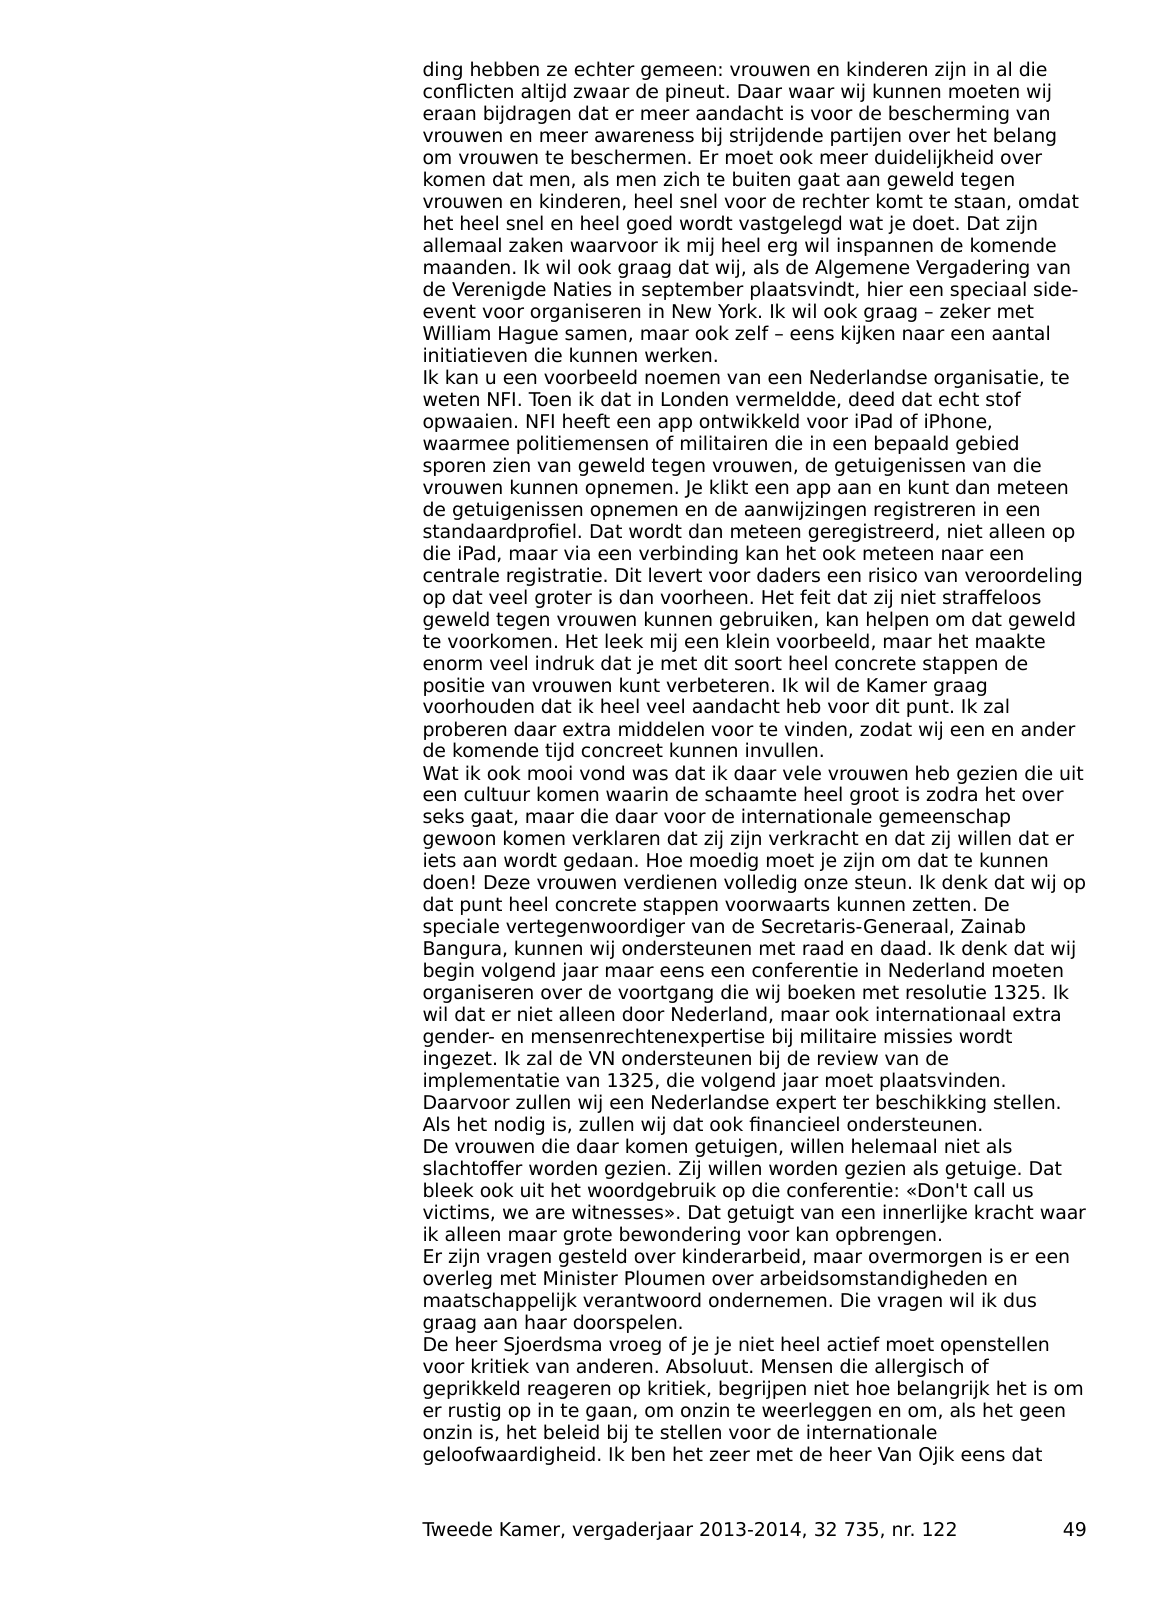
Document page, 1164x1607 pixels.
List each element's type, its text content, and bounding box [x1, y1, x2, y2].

text ding hebben ze echter gemeen: vrouwen en kinderen zijn in al die conflicten altijd zwaar de pineut. Daar waar wij kunnen moeten wij eraan bijdragen dat er meer aandacht is voor de bescherming van vrouwen en meer awareness bij strijdende partijen over het belang om vrouwen te beschermen. Er moet ook meer duidelijkheid over komen dat men, als men zich te buiten gaat aan geweld tegen vrouwen en kinderen, heel snel voor de rechter komt te staan, omdat het heel snel en heel goed wordt vastgelegd wat je doet. Dat zijn allemaal zaken waarvoor ik mij heel erg wil inspannen de komende maanden. Ik wil ook graag dat wij, als de Algemene Vergadering van de Verenigde Naties in september plaatsvindt, hier een speciaal side-event voor organiseren in New York. Ik wil ook graag – zeker met William Hague samen, maar ook zelf – eens kijken naar een aantal initiatieven die kunnen werken. [422, 59, 1087, 367]
text De heer Sjoerdsma vroeg of je je niet heel actief moet openstellen voor kritiek van anderen. Absoluut. Mensen die allergisch of geprikkeld reageren op kritiek, begrijpen niet hoe belangrijk het is om er rustig op in te gaan, om onzin te weerleggen en om, als het geen onzin is, het beleid bij te stellen voor de internationale geloofwaardigheid. Ik ben het zeer met de heer Van Ojik eens dat [422, 1334, 1087, 1466]
text Er zijn vragen gesteld over kinderarbeid, maar overmorgen is er een overleg met Minister Ploumen over arbeidsomstandigheden en maatschappelijk verantwoord ondernemen. Die vragen wil ik dus graag aan haar doorspelen. [422, 1246, 1087, 1334]
text Ik kan u een voorbeeld noemen van een Nederlandse organisatie, te weten NFI. Toen ik dat in Londen vermeldde, deed dat echt stof opwaaien. NFI heeft een app ontwikkeld voor iPad of iPhone, waarmee politiemensen of militairen die in een bepaald gebied sporen zien van geweld tegen vrouwen, de getuigenissen van die vrouwen kunnen opnemen. Je klikt een app aan en kunt dan meteen de getuigenissen opnemen en de aanwijzingen registreren in een standaardprofiel. Dat wordt dan meteen geregistreerd, niet alleen op die iPad, maar via een verbinding kan het ook meteen naar een centrale registratie. Dit levert voor daders een risico van veroordeling op dat veel groter is dan voorheen. Het feit dat zij niet straffeloos geweld tegen vrouwen kunnen gebruiken, kan helpen om dat geweld te voorkomen. Het leek mij een klein voorbeeld, maar het maakte enorm veel indruk dat je met dit soort heel concrete stappen de positie van vrouwen kunt verbeteren. Ik wil de Kamer graag voorhouden dat ik heel veel aandacht heb voor dit punt. Ik zal proberen daar extra middelen voor te vinden, zodat wij een en ander de komende tijd concreet kunnen invullen. [422, 367, 1087, 762]
text De vrouwen die daar komen getuigen, willen helemaal niet als slachtoffer worden gezien. Zij willen worden gezien als getuige. Dat bleek ook uit het woordgebruik op die conferentie: «Don't call us victims, we are witnesses». Dat getuigt van een innerlijke kracht waar ik alleen maar grote bewondering voor kan opbrengen. [422, 1136, 1087, 1246]
text Wat ik ook mooi vond was dat ik daar vele vrouwen heb gezien die uit een cultuur komen waarin de schaamte heel groot is zodra het over seks gaat, maar die daar voor de internationale gemeenschap gewoon komen verklaren dat zij zijn verkracht en dat zij willen dat er iets aan wordt gedaan. Hoe moedig moet je zijn om dat te kunnen doen! Deze vrouwen verdienen volledig onze steun. Ik denk dat wij op dat punt heel concrete stappen voorwaarts kunnen zetten. De speciale vertegenwoordiger van de Secretaris-Generaal, Zainab Bangura, kunnen wij ondersteunen met raad en daad. Ik denk dat wij begin volgend jaar maar eens een conferentie in Nederland moeten organiseren over de voortgang die wij boeken met resolutie 1325. Ik wil dat er niet alleen door Nederland, maar ook internationaal extra gender- en mensenrechtenexpertise bij militaire missies wordt ingezet. Ik zal de VN ondersteunen bij de review van de implementatie van 1325, die volgend jaar moet plaatsvinden. Daarvoor zullen wij een Nederlandse expert ter beschikking stellen. Als het nodig is, zullen wij dat ook financieel ondersteunen. [422, 762, 1087, 1136]
